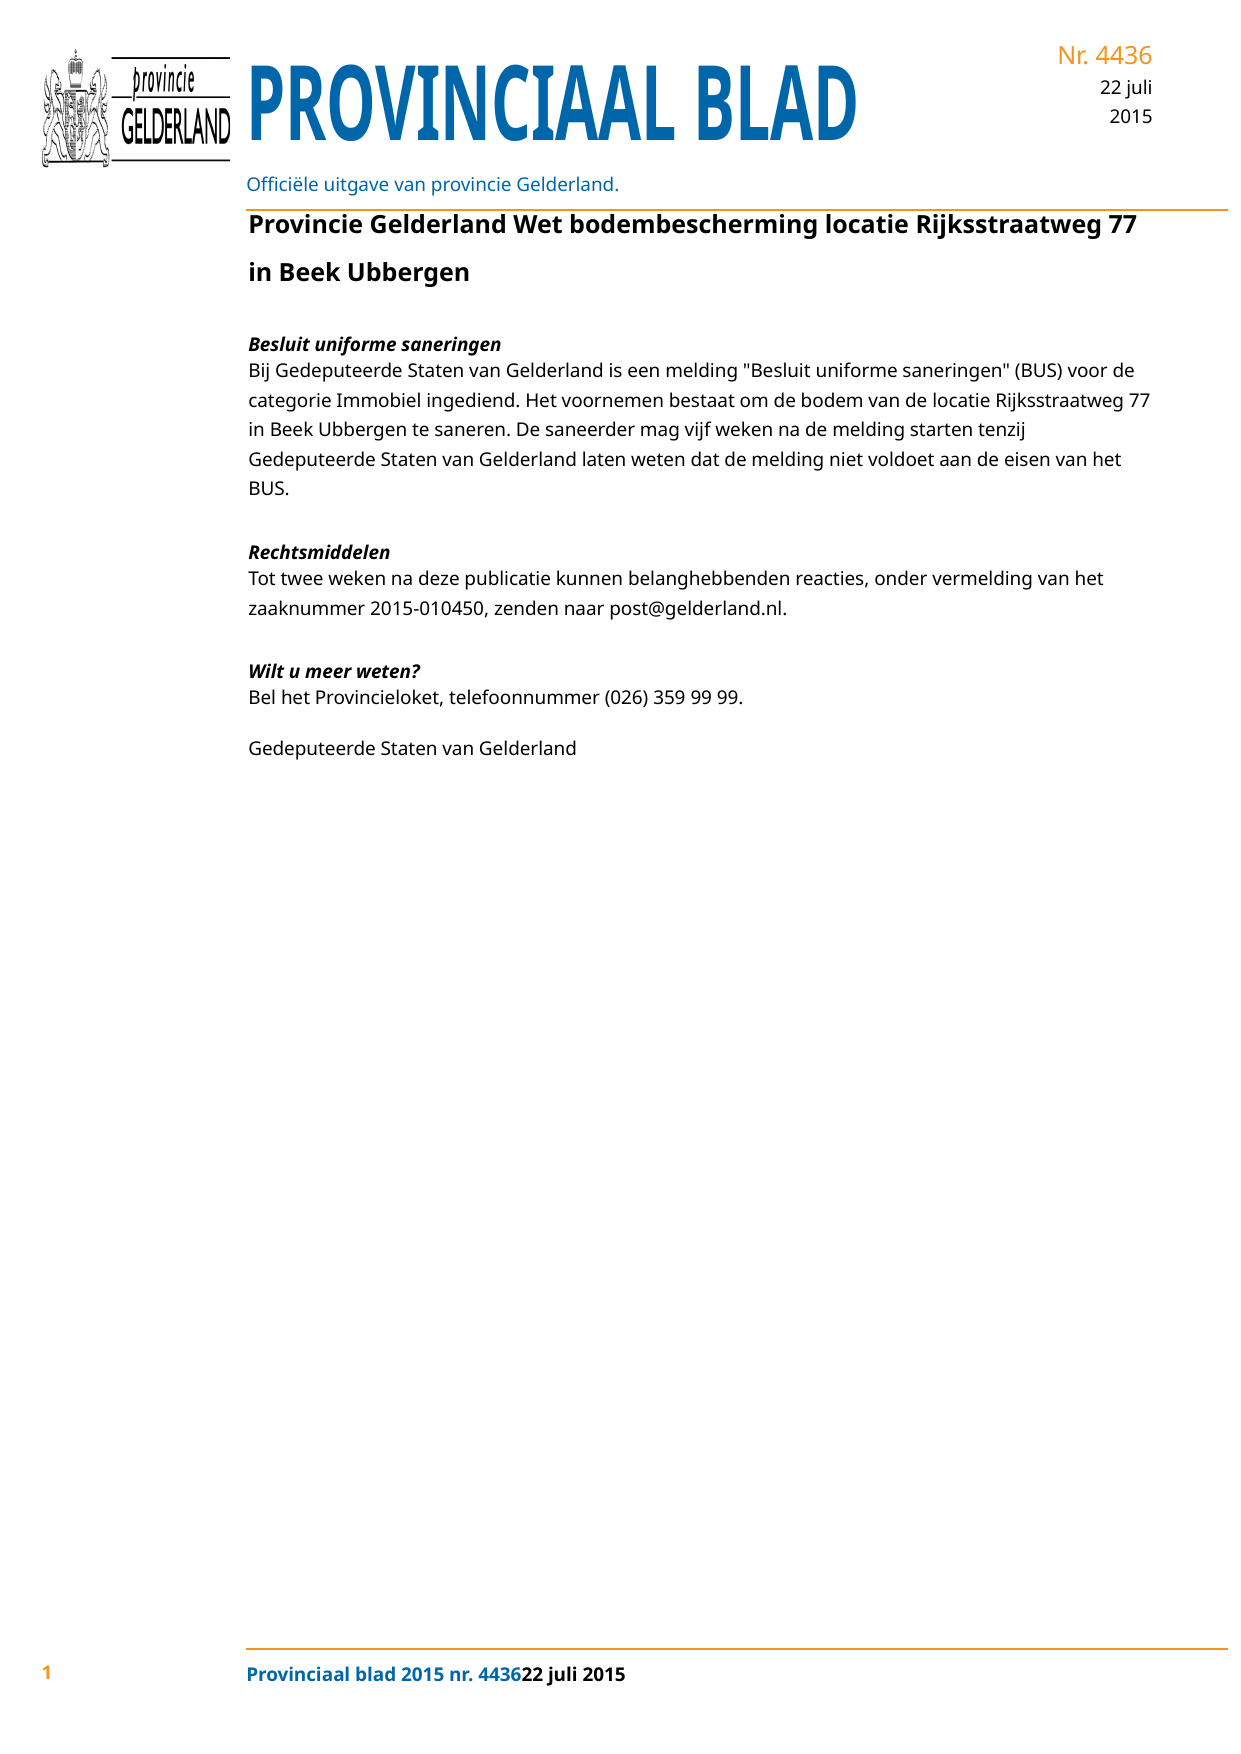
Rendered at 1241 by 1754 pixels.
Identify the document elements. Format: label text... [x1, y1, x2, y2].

text Provincie Gelderland Wet bodembescherming locatie Rijksstraatweg 77 in Beek Ubbergen [248, 211, 1152, 288]
text Rechtsmiddelen [248, 539, 1152, 565]
text Bel het Provincieloket, telefoonnummer (026) 359 99 99. [248, 684, 1152, 710]
text Wilt u meer weten? [248, 659, 1152, 684]
text Tot twee weken na deze publicatie kunnen belanghebbenden reacties, onder vermelding van het zaaknummer 2015-010450, zenden naar post@gelderland.nl. [248, 565, 1152, 621]
text Gedeputeerde Staten van Gelderland [248, 735, 1152, 761]
picture [41, 47, 231, 172]
text Besluit uniforme saneringen [248, 331, 1152, 357]
text Bij Gedeputeerde Staten van Gelderland is een melding "Besluit uniforme saneringen" (BUS) voor de categorie Immobiel ingediend. Het voornemen bestaat om de bodem van de locatie Rijksstraatweg 77 in Beek Ubbergen te saneren. De saneerder mag vijf weken na de melding starten tenzij Gedeputeerde Staten van Gelderland laten weten dat de melding niet voldoet aan de eisen van het BUS. [248, 357, 1152, 501]
